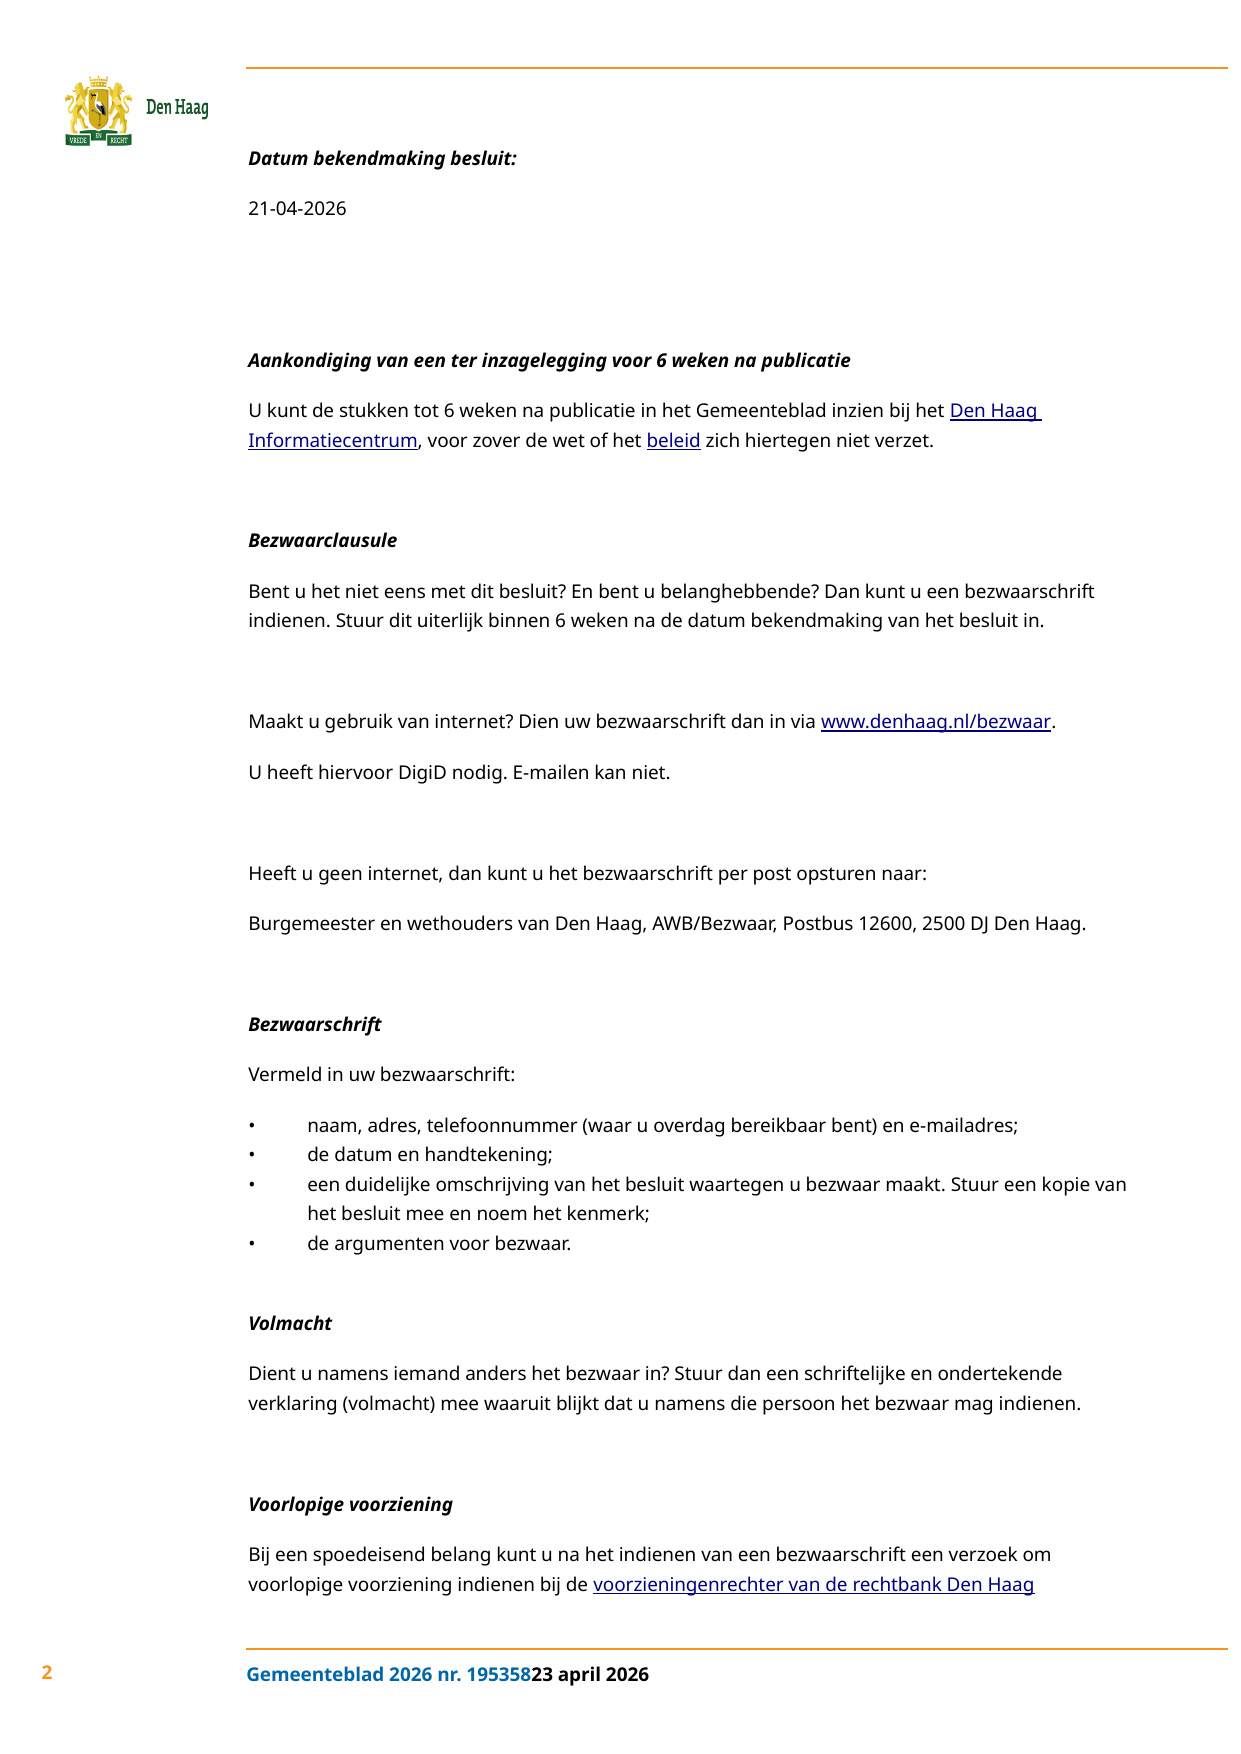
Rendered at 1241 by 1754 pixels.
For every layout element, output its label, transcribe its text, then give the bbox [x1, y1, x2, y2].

text Bezwaarschrift [248, 1011, 1152, 1037]
list naam, adres, telefoonnummer (waar u overdag bereikbaar bent) en e-mailadres; [248, 1112, 1152, 1138]
text Vermeld in uw bezwaarschrift: [248, 1061, 1152, 1087]
text Bent u het niet eens met dit besluit? En bent u belanghebbende? Dan kunt u een bezwaarschrift indienen. Stuur dit uiterlijk binnen 6 weken na de datum bekendmaking van het besluit in. [248, 578, 1152, 633]
picture [41, 47, 231, 172]
list de argumenten voor bezwaar. [248, 1230, 1152, 1256]
text U kunt de stukken tot 6 weken na publicatie in het Gemeenteblad inzien bij het Den Haag Informatiecentrum, voor zover de wet of het beleid zich hiertegen niet verzet. [248, 397, 1152, 453]
text Bij een spoedeisend belang kunt u na het indienen van een bezwaarschrift een verzoek om voorlopige voorziening indienen bij de voorzieningenrechter van de rechtbank Den Haag [248, 1541, 1152, 1597]
list een duidelijke omschrijving van het besluit waartegen u bezwaar maakt. Stuur een kopie van het besluit mee en noem het kenmerk; [248, 1171, 1152, 1226]
text Voorlopige voorziening [248, 1491, 1152, 1517]
text Burgemeester en wethouders van Den Haag, AWB/Bezwaar, Postbus 12600, 2500 DJ Den Haag. [248, 910, 1152, 936]
text Bezwaarclausule [248, 528, 1152, 553]
text Volmacht [248, 1310, 1152, 1336]
text Datum bekendmaking besluit: [248, 145, 1152, 171]
text Aankondiging van een ter inzagelegging voor 6 weken na publicatie [248, 347, 1152, 373]
text U heeft hiervoor DigiD nodig. E-mailen kan niet. [248, 759, 1152, 785]
list de datum en handtekening; [248, 1141, 1152, 1167]
text Maakt u gebruik van internet? Dien uw bezwaarschrift dan in via www.denhaag.nl/bezwaar. [248, 708, 1152, 734]
text Dient u namens iemand anders het bezwaar in? Stuur dan een schriftelijke en ondertekende verklaring (volmacht) mee waaruit blijkt dat u namens die persoon het bezwaar mag indienen. [248, 1361, 1152, 1416]
text 21-04-2026 [248, 196, 1152, 221]
text Heeft u geen internet, dan kunt u het bezwaarschrift per post opsturen naar: [248, 860, 1152, 886]
